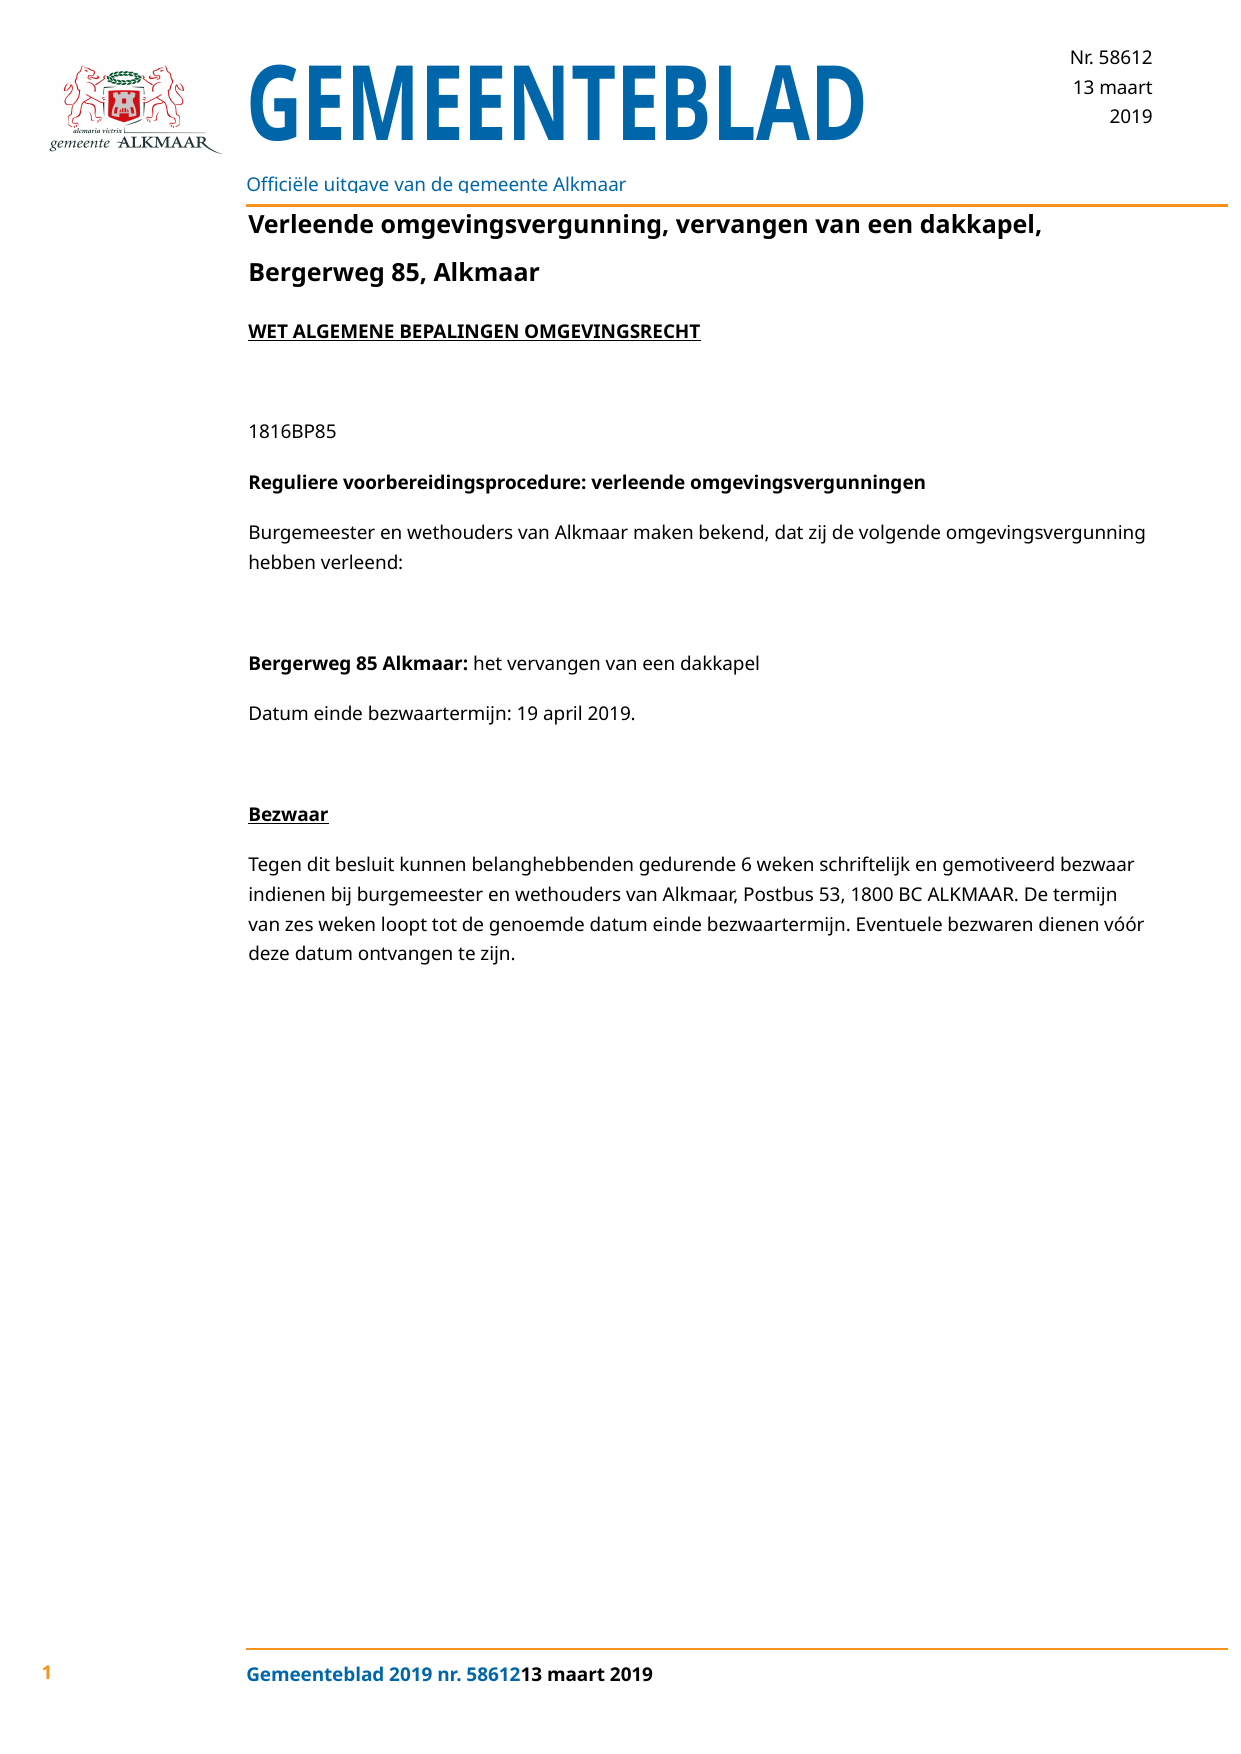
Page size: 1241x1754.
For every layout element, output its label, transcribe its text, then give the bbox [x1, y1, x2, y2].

text 1816BP85 [248, 419, 1152, 444]
text Burgemeester en wethouders van Alkmaar maken bekend, dat zij de volgende omgevingsvergunning hebben verleend: [248, 519, 1152, 575]
text Verleende omgevingsvergunning, vervangen van een dakkapel, Bergerweg 85, Alkmaar [248, 207, 1152, 288]
text WET ALGEMENE BEPALINGEN OMGEVINGSRECHT [248, 318, 1152, 344]
text Tegen dit besluit kunnen belanghebbenden gedurende 6 weken schriftelijk en gemotiveerd bezwaar indienen bij burgemeester en wethouders van Alkmaar, Postbus 53, 1800 BC ALKMAAR. De termijn van zes weken loopt tot de genoemde datum einde bezwaartermijn. Eventuele bezwaren dienen vóór deze datum ontvangen te zijn. [248, 852, 1152, 966]
text Bergerweg 85 Alkmaar: het vervangen van een dakkapel [248, 650, 1152, 676]
picture [41, 47, 231, 172]
text Reguliere voorbereidingsprocedure: verleende omgevingsvergunningen [248, 469, 1152, 495]
text Bezwaar [248, 801, 1152, 827]
text Datum einde bezwaartermijn: 19 april 2019. [248, 700, 1152, 726]
